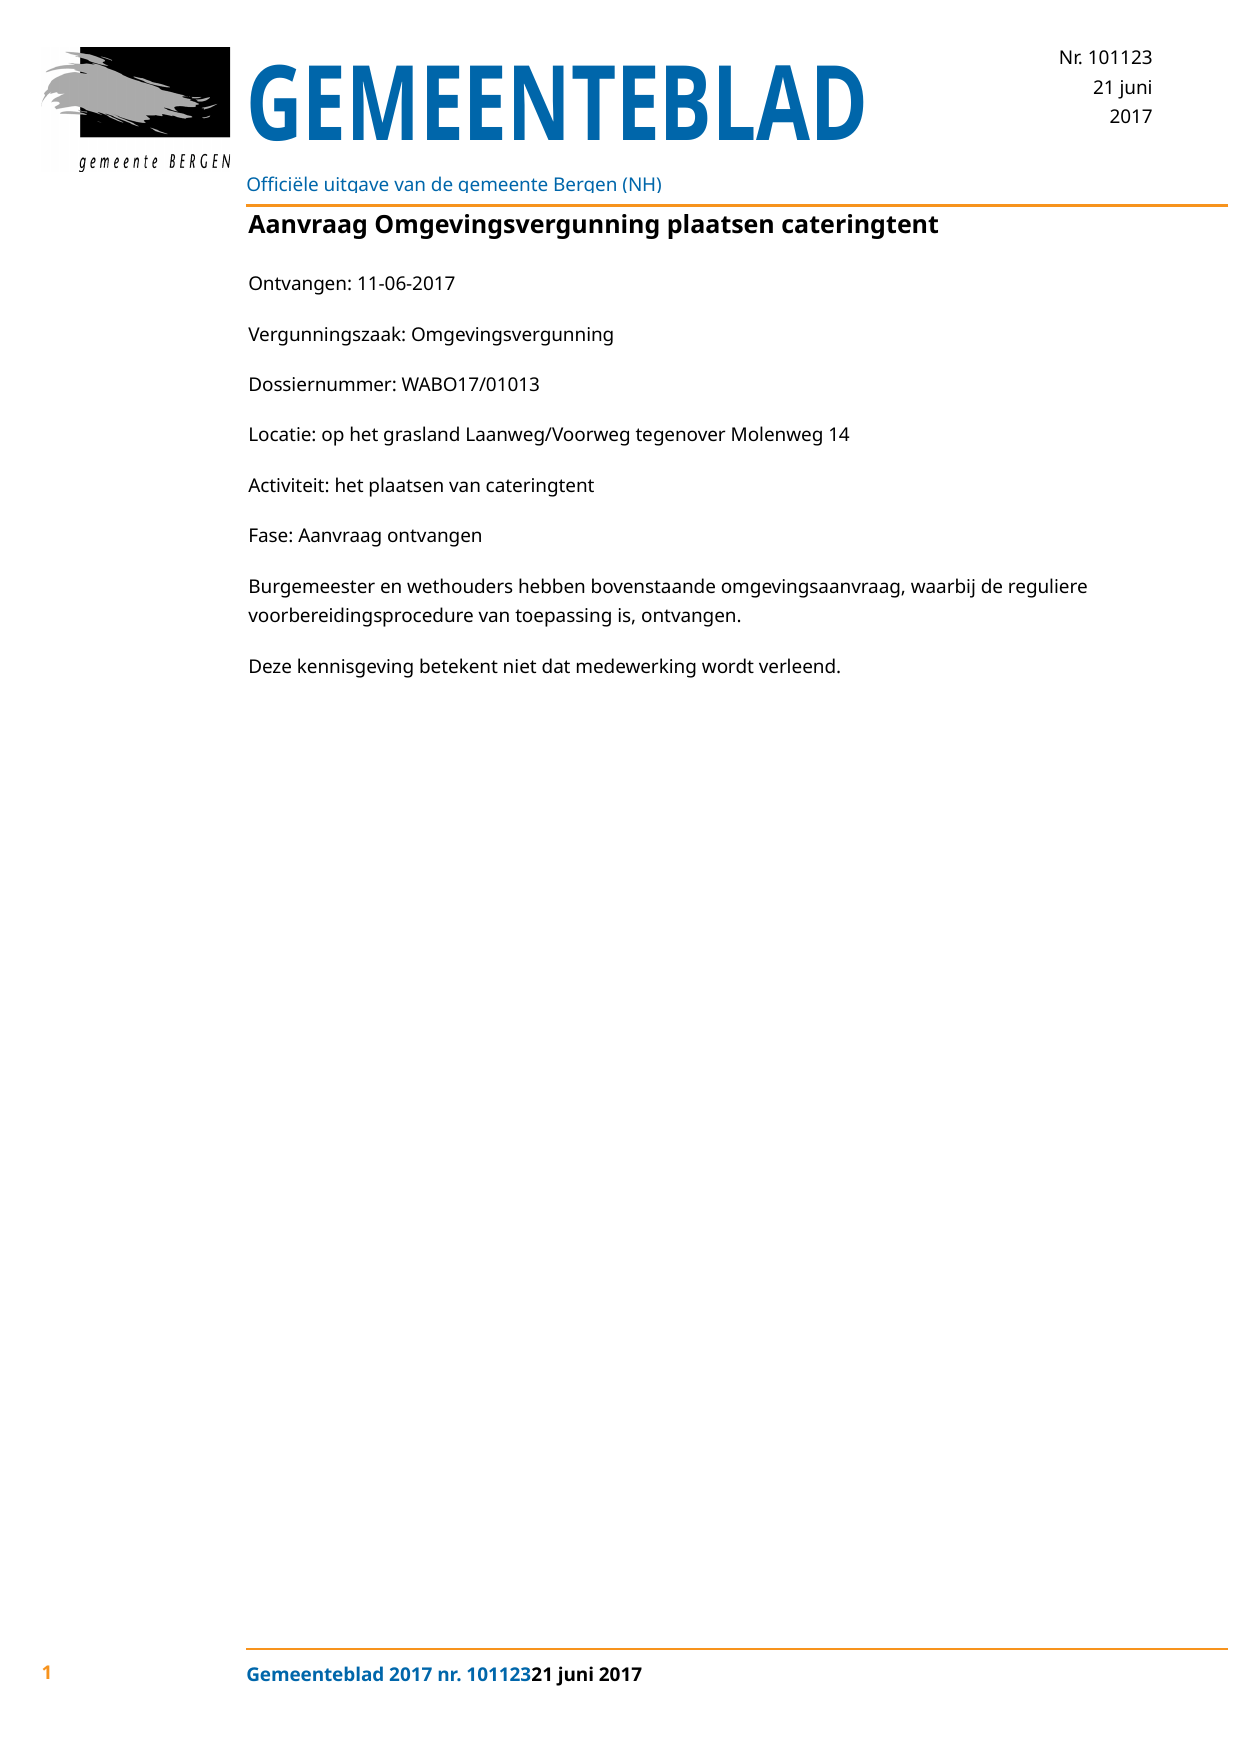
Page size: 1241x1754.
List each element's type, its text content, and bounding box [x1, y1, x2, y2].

text Fase: Aanvraag ontvangen [248, 522, 1152, 548]
text Burgemeester en wethouders hebben bovenstaande omgevingsaanvraag, waarbij de reguliere voorbereidingsprocedure van toepassing is, ontvangen. [248, 573, 1152, 628]
text Ontvangen: 11-06-2017 [248, 270, 1152, 296]
text Deze kennisgeving betekent niet dat medewerking wordt verleend. [248, 653, 1152, 678]
text Locatie: op het grasland Laanweg/Voorweg tegenover Molenweg 14 [248, 422, 1152, 447]
text Aanvraag Omgevingsvergunning plaatsen cateringtent [248, 207, 1152, 241]
text Vergunningszaak: Omgevingsvergunning [248, 321, 1152, 346]
text Activiteit: het plaatsen van cateringtent [248, 472, 1152, 498]
picture [41, 47, 231, 172]
text Dossiernummer: WABO17/01013 [248, 371, 1152, 397]
